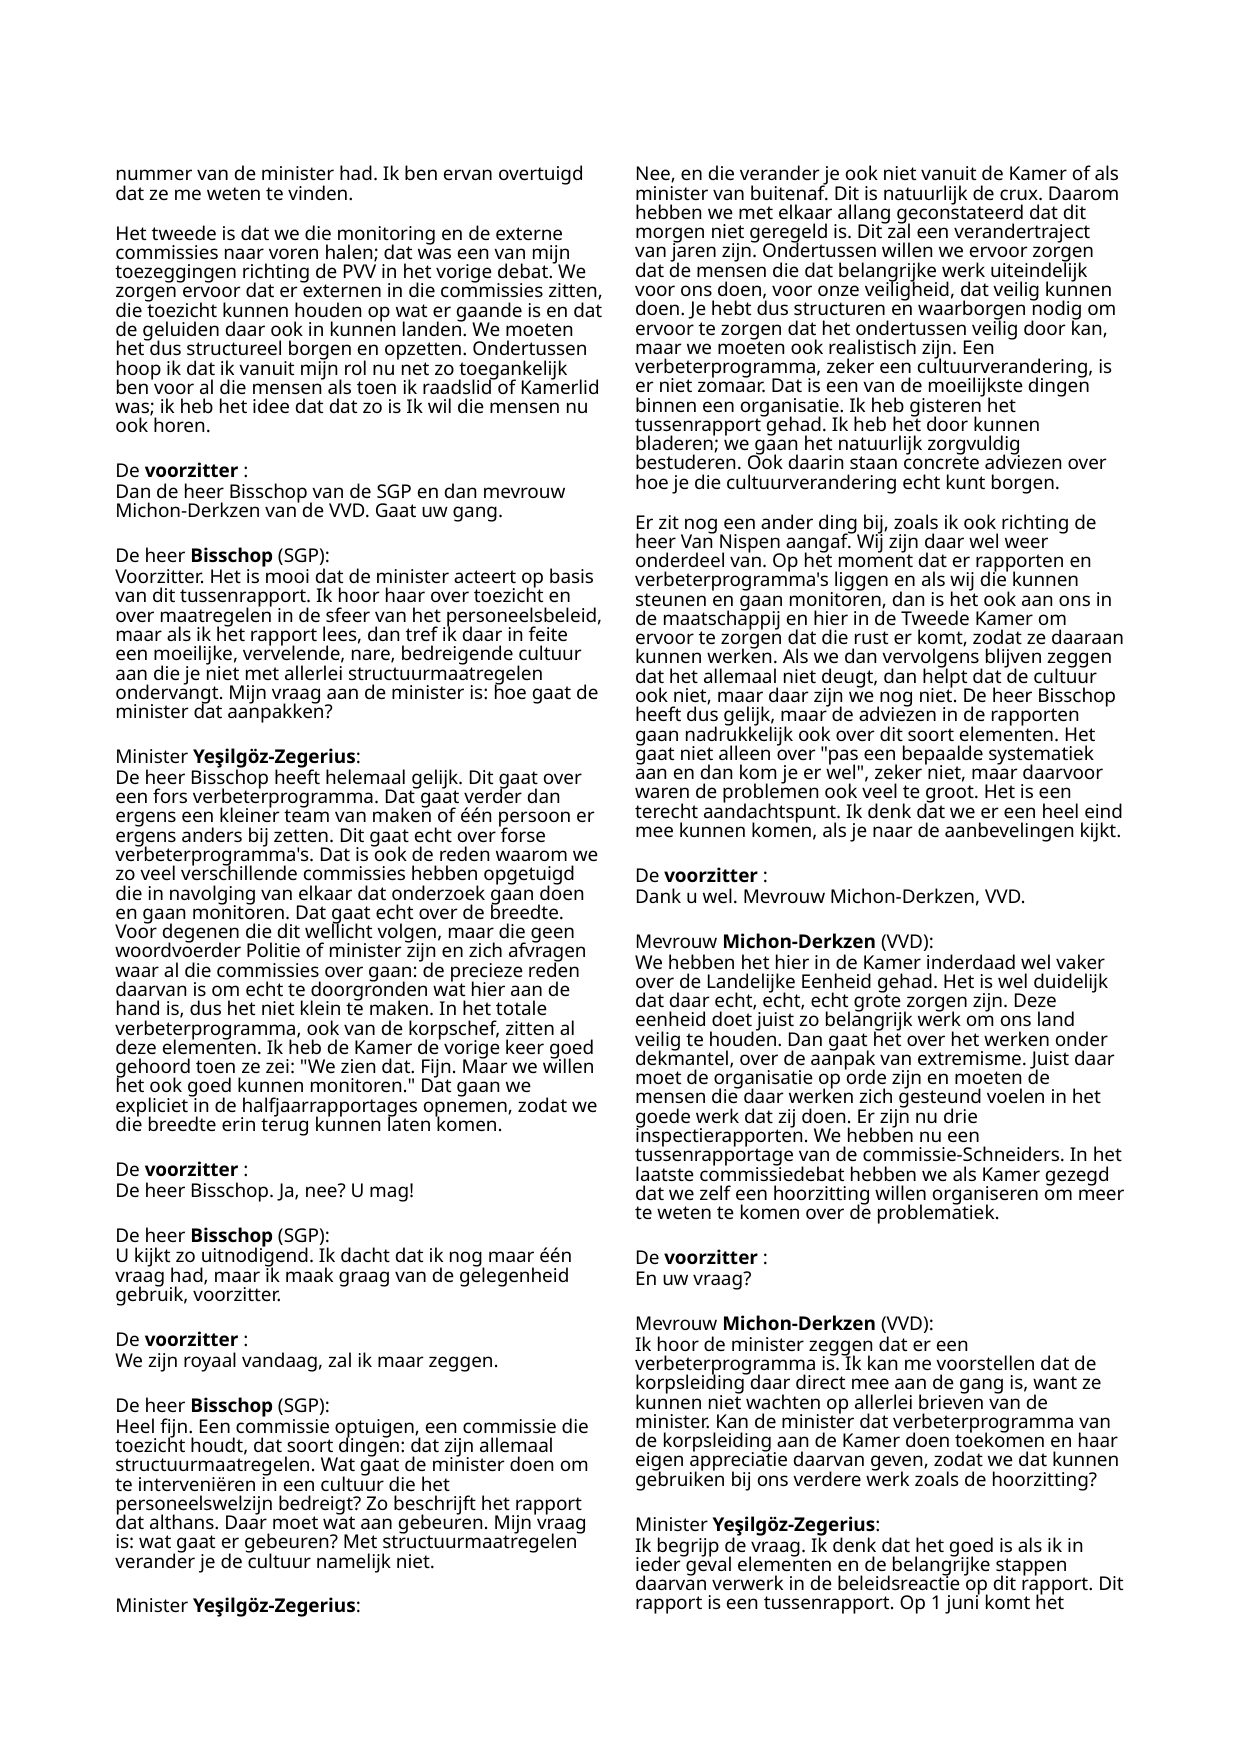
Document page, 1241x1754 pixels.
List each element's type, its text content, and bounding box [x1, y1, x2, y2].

text Ik hoor de minister zeggen dat er een verbeterprogramma is. Ik kan me voorstellen dat de korpsleiding daar direct mee aan de gang is, want ze kunnen niet wachten op allerlei brieven van de minister. Kan de minister dat verbeterprogramma van de korpsleiding aan de Kamer doen toekomen en haar eigen appreciatie daarvan geven, zodat we dat kunnen gebruiken bij ons verdere werk zoals de hoorzitting? [635, 1336, 1125, 1490]
text Minister Yeşilgöz-Zegerius: [115, 743, 605, 769]
text We zijn royaal vandaag, zal ik maar zeggen. [115, 1352, 605, 1371]
text Voorzitter. Het is mooi dat de minister acteert op basis van dit tussenrapport. Ik hoor haar over toezicht en over maatregelen in de sfeer van het personeelsbeleid, maar als ik het rapport lees, dan tref ik daar in feite een moeilijke, vervelende, nare, bedreigende cultuur aan die je niet met allerlei structuurmaatregelen ondervangt. Mijn vraag aan de minister is: hoe gaat de minister dat aanpakken? [115, 568, 605, 722]
text Mevrouw Michon-Derkzen (VVD): [635, 928, 1125, 954]
text Nee, en die verander je ook niet vanuit de Kamer of als minister van buitenaf. Dit is natuurlijk de crux. Daarom hebben we met elkaar allang geconstateerd dat dit morgen niet geregeld is. Dit zal een verandertraject van jaren zijn. Ondertussen willen we ervoor zorgen dat de mensen die dat belangrijke werk uiteindelijk voor ons doen, voor onze veiligheid, dat veilig kunnen doen. Je hebt dus structuren en waarborgen nodig om ervoor te zorgen dat het ondertussen veilig door kan, maar we moeten ook realistisch zijn. Een verbeterprogramma, zeker een cultuurverandering, is er niet zomaar. Dat is een van de moeilijkste dingen binnen een organisatie. Ik heb gisteren het tussenrapport gehad. Ik heb het door kunnen bladeren; we gaan het natuurlijk zorgvuldig bestuderen. Ook daarin staan concrete adviezen over hoe je die cultuurverandering echt kunt borgen. [635, 165, 1125, 493]
text Ik begrijp de vraag. Ik denk dat het goed is als ik in ieder geval elementen en de belangrijke stappen daarvan verwerk in de beleidsreactie op dit rapport. Dit rapport is een tussenrapport. Op 1 juni komt het [635, 1537, 1125, 1614]
text De heer Bisschop. Ja, nee? U mag! [115, 1182, 605, 1201]
text De voorzitter : [115, 1156, 605, 1182]
text De heer Bisschop (SGP): [115, 542, 605, 568]
text De voorzitter : [635, 862, 1125, 888]
text En uw vraag? [635, 1270, 1125, 1289]
text Heel fijn. Een commissie optuigen, een commissie die toezicht houdt, dat soort dingen: dat zijn allemaal structuurmaatregelen. Wat gaat de minister doen om te interveniëren in een cultuur die het personeelswelzijn bedreigt? Zo beschrijft het rapport dat althans. Daar moet wat aan gebeuren. Mijn vraag is: wat gaat er gebeuren? Met structuurmaatregelen verander je de cultuur namelijk niet. [115, 1418, 605, 1572]
text Minister Yeşilgöz-Zegerius: [115, 1593, 605, 1618]
text De heer Bisschop (SGP): [115, 1392, 605, 1418]
text De heer Bisschop heeft helemaal gelijk. Dit gaat over een fors verbeterprogramma. Dat gaat verder dan ergens een kleiner team van maken of één persoon er ergens anders bij zetten. Dit gaat echt over forse verbeterprogramma's. Dat is ook de reden waarom we zo veel verschillende commissies hebben opgetuigd die in navolging van elkaar dat onderzoek gaan doen en gaan monitoren. Dat gaat echt over de breedte. Voor degenen die dit wellicht volgen, maar die geen woordvoerder Politie of minister zijn en zich afvragen waar al die commissies over gaan: de precieze reden daarvan is om echt te doorgronden wat hier aan de hand is, dus het niet klein te maken. In het totale verbeterprogramma, ook van de korpschef, zitten al deze elementen. Ik heb de Kamer de vorige keer goed gehoord toen ze zei: "We zien dat. Fijn. Maar we willen het ook goed kunnen monitoren." Dat gaan we expliciet in de halfjaarrapportages opnemen, zodat we die breedte erin terug kunnen laten komen. [115, 769, 605, 1135]
text De voorzitter : [635, 1244, 1125, 1270]
text De heer Bisschop (SGP): [115, 1222, 605, 1247]
text Er zit nog een ander ding bij, zoals ik ook richting de heer Van Nispen aangaf. Wij zijn daar wel weer onderdeel van. Op het moment dat er rapporten en verbeterprogramma's liggen en als wij die kunnen steunen en gaan monitoren, dan is het ook aan ons in de maatschappij en hier in de Tweede Kamer om ervoor te zorgen dat die rust er komt, zodat ze daaraan kunnen werken. Als we dan vervolgens blijven zeggen dat het allemaal niet deugt, dan helpt dat de cultuur ook niet, maar daar zijn we nog niet. De heer Bisschop heeft dus gelijk, maar de adviezen in de rapporten gaan nadrukkelijk ook over dit soort elementen. Het gaat niet alleen over "pas een bepaalde systematiek aan en dan kom je er wel", zeker niet, maar daarvoor waren de problemen ook veel te groot. Het is een terecht aandachtspunt. Ik denk dat we er een heel eind mee kunnen komen, als je naar de aanbevelingen kijkt. [635, 514, 1125, 841]
text U kijkt zo uitnodigend. Ik dacht dat ik nog maar één vraag had, maar ik maak graag van de gelegenheid gebruik, voorzitter. [115, 1247, 605, 1305]
text Dank u wel. Mevrouw Michon-Derkzen, VVD. [635, 888, 1125, 907]
text Dan de heer Bisschop van de SGP en dan mevrouw Michon-Derkzen van de VVD. Gaat uw gang. [115, 483, 605, 522]
text We hebben het hier in de Kamer inderdaad wel vaker over de Landelijke Eenheid gehad. Het is wel duidelijk dat daar echt, echt, echt grote zorgen zijn. Deze eenheid doet juist zo belangrijk werk om ons land veilig te houden. Dan gaat het over het werken onder dekmantel, over de aanpak van extremisme. Juist daar moet de organisatie op orde zijn en moeten de mensen die daar werken zich gesteund voelen in het goede werk dat zij doen. Er zijn nu drie inspectierapporten. We hebben nu een tussenrapportage van de commissie-Schneiders. In het laatste commissiedebat hebben we als Kamer gezegd dat we zelf een hoorzitting willen organiseren om meer te weten te komen over de problematiek. [635, 954, 1125, 1223]
text Mevrouw Michon-Derkzen (VVD): [635, 1310, 1125, 1336]
text Het tweede is dat we die monitoring en de externe commissies naar voren halen; dat was een van mijn toezeggingen richting de PVV in het vorige debat. We zorgen ervoor dat er externen in die commissies zitten, die toezicht kunnen houden op wat er gaande is en dat de geluiden daar ook in kunnen landen. We moeten het dus structureel borgen en opzetten. Ondertussen hoop ik dat ik vanuit mijn rol nu net zo toegankelijk ben voor al die mensen als toen ik raadslid of Kamerlid was; ik heb het idee dat dat zo is Ik wil die mensen nu ook horen. [115, 224, 605, 437]
text nummer van de minister had. Ik ben ervan overtuigd dat ze me weten te vinden. [115, 165, 605, 204]
text De voorzitter : [115, 1326, 605, 1352]
text De voorzitter : [115, 457, 605, 483]
text Minister Yeşilgöz-Zegerius: [635, 1511, 1125, 1537]
